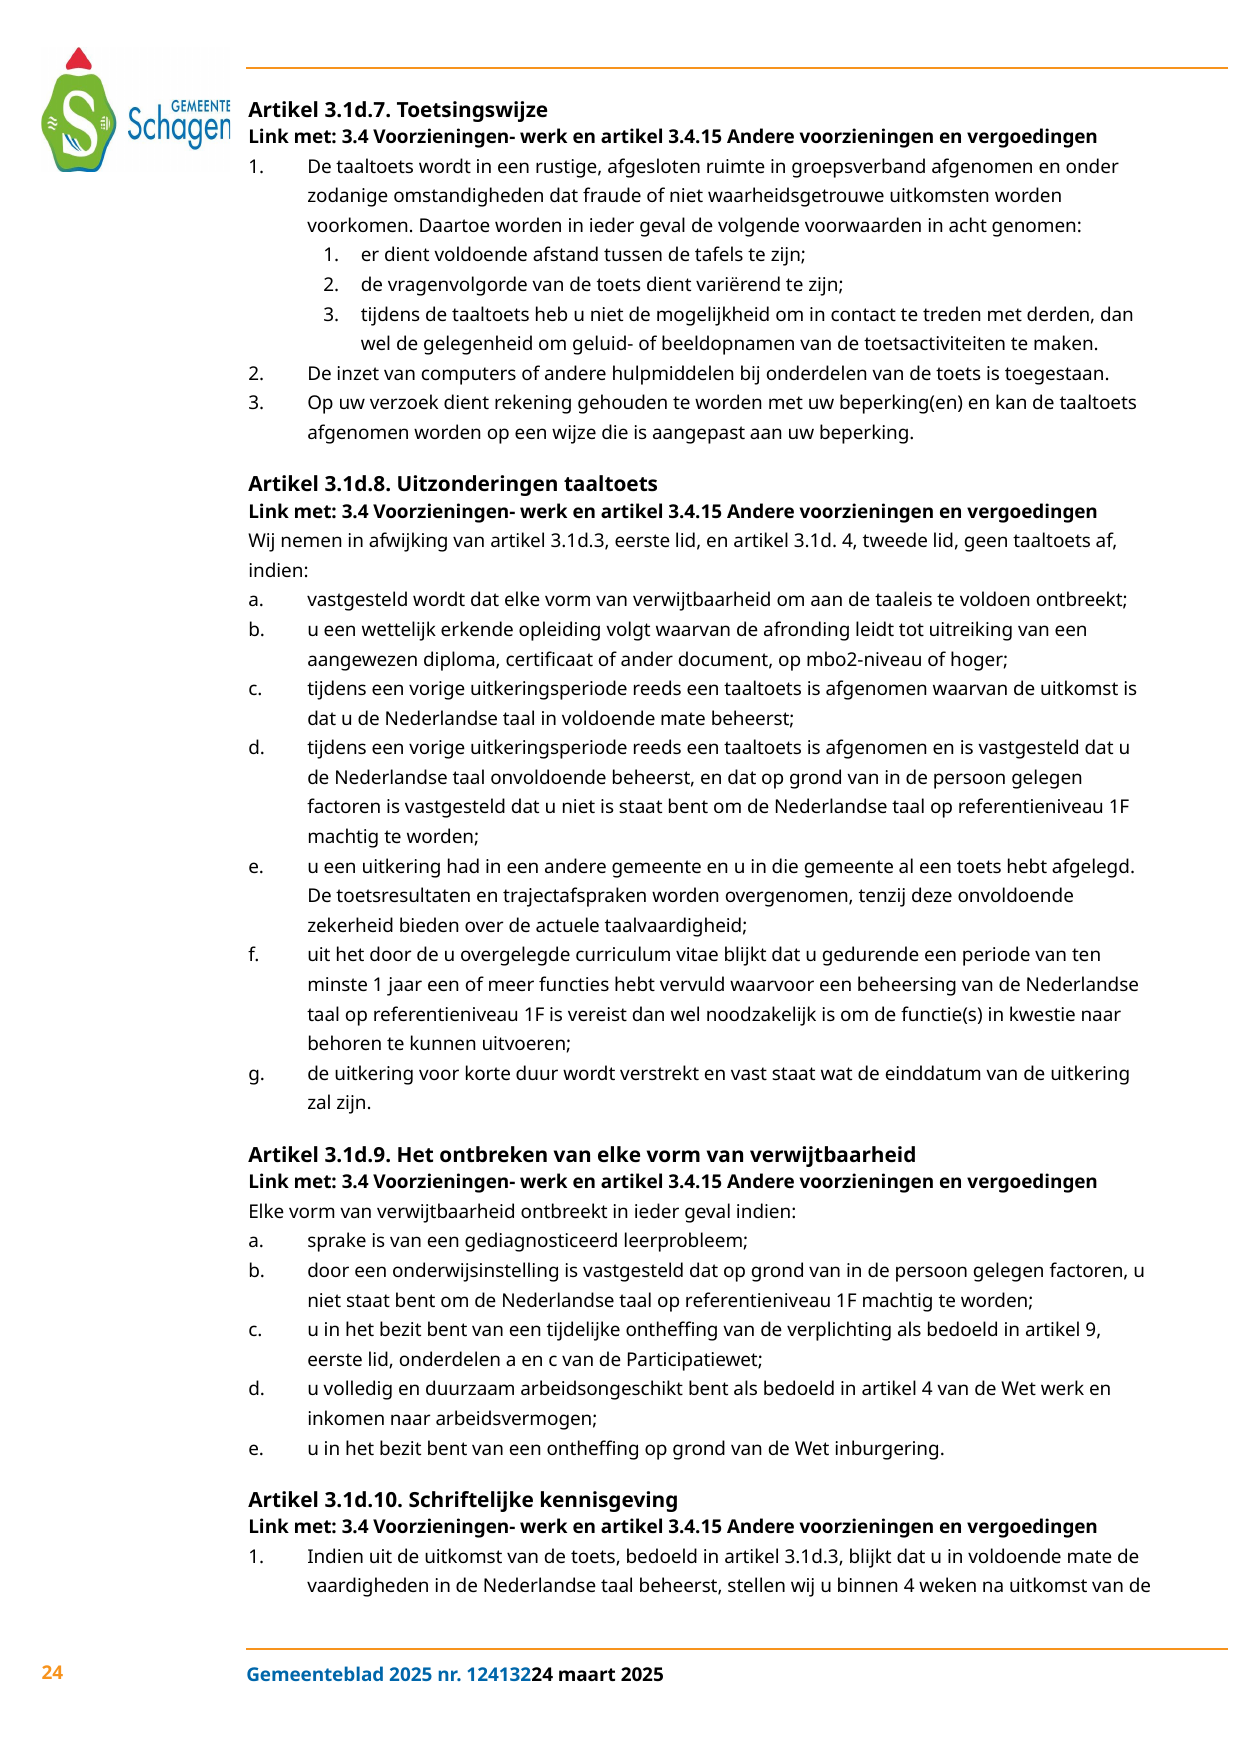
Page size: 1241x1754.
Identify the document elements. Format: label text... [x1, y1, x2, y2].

list tijdens een vorige uitkeringsperiode reeds een taaltoets is afgenomen en is vastgesteld dat u de Nederlandse taal onvoldoende beheerst, en dat op grond van in de persoon gelegen factoren is vastgesteld dat u niet is staat bent om de Nederlandse taal op referentieniveau 1F machtig te worden; [248, 734, 1152, 849]
list De taaltoets wordt in een rustige, afgesloten ruimte in groepsverband afgenomen en onder zodanige omstandigheden dat fraude of niet waarheidsgetrouwe uitkomsten worden voorkomen. Daartoe worden in ieder geval de volgende voorwaarden in acht genomen: [248, 153, 1152, 238]
list vastgesteld wordt dat elke vorm van verwijtbaarheid om aan de taaleis te voldoen ontbreekt; [248, 587, 1152, 612]
list tijdens een vorige uitkeringsperiode reeds een taaltoets is afgenomen waarvan de uitkomst is dat u de Nederlandse taal in voldoende mate beheerst; [248, 675, 1152, 731]
text Artikel 3.1d.7. Toetsingswijze [248, 95, 1152, 123]
text Artikel 3.1d.10. Schriftelijke kennisgeving [248, 1485, 1152, 1513]
list de vragenvolgorde van de toets dient variërend te zijn; [323, 271, 1152, 297]
list sprake is van een gediagnosticeerd leerprobleem; [248, 1228, 1152, 1253]
text Link met: 3.4 Voorzieningen- werk en artikel 3.4.15 Andere voorzieningen en vergoedingen [248, 1168, 1152, 1194]
text Link met: 3.4 Voorzieningen- werk en artikel 3.4.15 Andere voorzieningen en vergoedingen [248, 498, 1152, 524]
picture [41, 47, 231, 172]
list door een onderwijsinstelling is vastgesteld dat op grond van in de persoon gelegen factoren, u niet staat bent om de Nederlandse taal op referentieniveau 1F machtig te worden; [248, 1257, 1152, 1312]
list er dient voldoende afstand tussen de tafels te zijn; [323, 242, 1152, 267]
list u in het bezit bent van een ontheffing op grond van de Wet inburgering. [248, 1435, 1152, 1460]
list Indien uit de uitkomst van de toets, bedoeld in artikel 3.1d.3, blijkt dat u in voldoende mate de vaardigheden in de Nederlandse taal beheerst, stellen wij u binnen 4 weken na uitkomst van de [248, 1543, 1152, 1598]
text Artikel 3.1d.8. Uitzonderingen taaltoets [248, 469, 1152, 498]
text Elke vorm van verwijtbaarheid ontbreekt in ieder geval indien: [248, 1198, 1152, 1224]
list Op uw verzoek dient rekening gehouden te worden met uw beperking(en) en kan de taaltoets afgenomen worden op een wijze die is aangepast aan uw beperking. [248, 389, 1152, 445]
text Wij nemen in afwijking van artikel 3.1d.3, eerste lid, en artikel 3.1d. 4, tweede lid, geen taaltoets af, indien: [248, 527, 1152, 583]
list u in het bezit bent van een tijdelijke ontheffing van de verplichting als bedoeld in artikel 9, eerste lid, onderdelen a en c van de Participatiewet; [248, 1316, 1152, 1372]
list de uitkering voor korte duur wordt verstrekt en vast staat wat de einddatum van de uitkering zal zijn. [248, 1060, 1152, 1115]
list tijdens de taaltoets heb u niet de mogelijkheid om in contact te treden met derden, dan wel de gelegenheid om geluid- of beeldopnamen van de toetsactiviteiten te maken. [323, 301, 1152, 356]
text Link met: 3.4 Voorzieningen- werk en artikel 3.4.15 Andere voorzieningen en vergoedingen [248, 123, 1152, 149]
text Artikel 3.1d.9. Het ontbreken van elke vorm van verwijtbaarheid [248, 1140, 1152, 1168]
list De inzet van computers of andere hulpmiddelen bij onderdelen van de toets is toegestaan. [248, 360, 1152, 386]
list uit het door de u overgelegde curriculum vitae blijkt dat u gedurende een periode van ten minste 1 jaar een of meer functies hebt vervuld waarvoor een beheersing van de Nederlandse taal op referentieniveau 1F is vereist dan wel noodzakelijk is om de functie(s) in kwestie naar behoren te kunnen uitvoeren; [248, 942, 1152, 1056]
list u volledig en duurzaam arbeidsongeschikt bent als bedoeld in artikel 4 van de Wet werk en inkomen naar arbeidsvermogen; [248, 1376, 1152, 1431]
list u een uitkering had in een andere gemeente en u in die gemeente al een toets hebt afgelegd. De toetsresultaten en trajectafspraken worden overgenomen, tenzij deze onvoldoende zekerheid bieden over de actuele taalvaardigheid; [248, 853, 1152, 938]
text Link met: 3.4 Voorzieningen- werk en artikel 3.4.15 Andere voorzieningen en vergoedingen [248, 1513, 1152, 1539]
list u een wettelijk erkende opleiding volgt waarvan de afronding leidt tot uitreiking van een aangewezen diploma, certificaat of ander document, op mbo2-niveau of hoger; [248, 616, 1152, 672]
